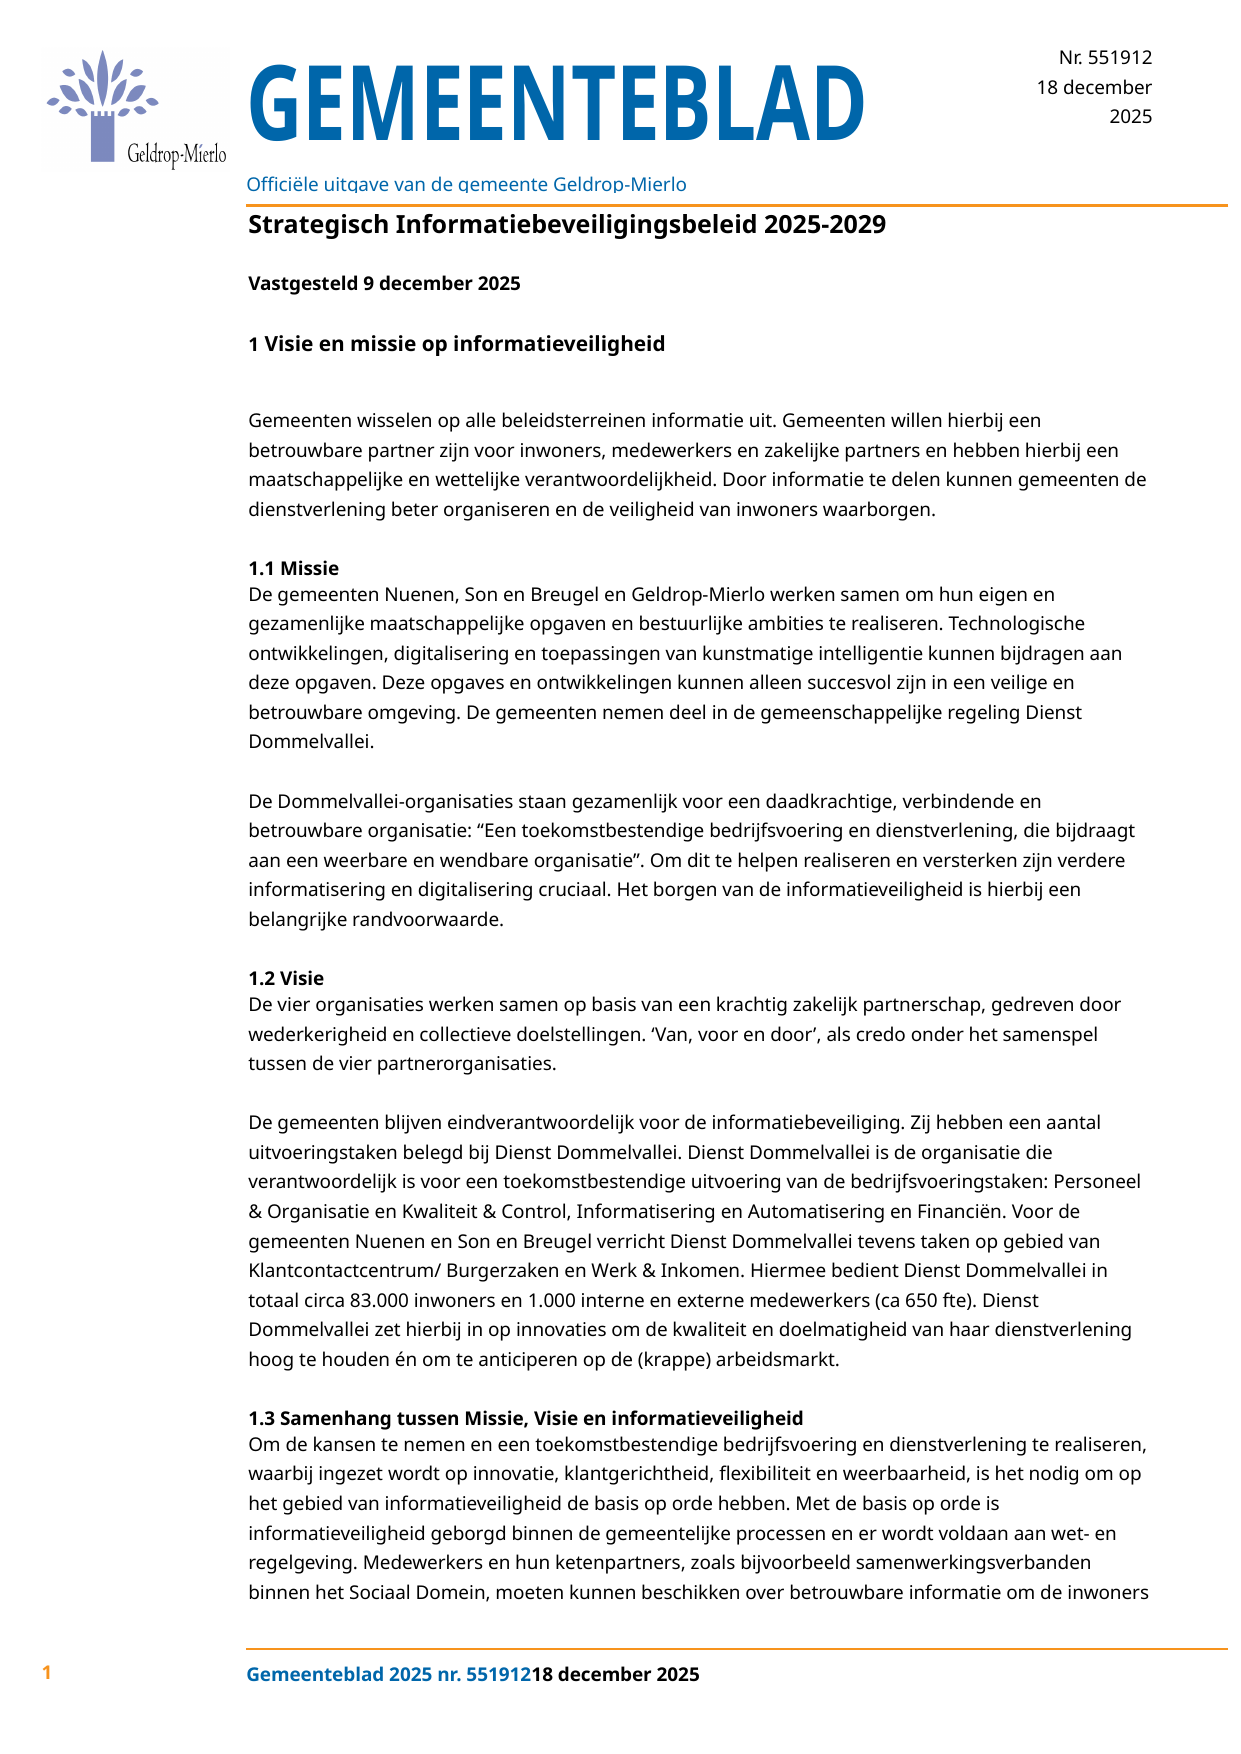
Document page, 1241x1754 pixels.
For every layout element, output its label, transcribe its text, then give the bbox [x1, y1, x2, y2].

picture [41, 47, 231, 172]
text De gemeenten blijven eindverantwoordelijk voor de informatiebeveiliging. Zij hebben een aantal uitvoeringstaken belegd bij Dienst Dommelvallei. Dienst Dommelvallei is de organisatie die verantwoordelijk is voor een toekomstbestendige uitvoering van de bedrijfsvoeringstaken: Personeel & Organisatie en Kwaliteit & Control, Informatisering en Automatisering en Financiën. Voor de gemeenten Nuenen en Son en Breugel verricht Dienst Dommelvallei tevens taken op gebied van Klantcontactcentrum/ Burgerzaken en Werk & Inkomen. Hiermee bedient Dienst Dommelvallei in totaal circa 83.000 inwoners en 1.000 interne en externe medewerkers (ca 650 fte). Dienst Dommelvallei zet hierbij in op innovaties om de kwaliteit en doelmatigheid van haar dienstverlening hoog te houden én om te anticiperen op de (krappe) arbeidsmarkt. [248, 1109, 1152, 1372]
text Vastgesteld 9 december 2025 [248, 270, 1152, 296]
text De gemeenten Nuenen, Son en Breugel en Geldrop-Mierlo werken samen om hun eigen en gezamenlijke maatschappelijke opgaven en bestuurlijke ambities te realiseren. Technologische ontwikkelingen, digitalisering en toepassingen van kunstmatige intelligentie kunnen bijdragen aan deze opgaven. Deze opgaves en ontwikkelingen kunnen alleen succesvol zijn in een veilige en betrouwbare omgeving. De gemeenten nemen deel in de gemeenschappelijke regeling Dienst Dommelvallei. [248, 581, 1152, 754]
text 1 Visie en missie op informatieveiligheid [248, 329, 1152, 358]
text Om de kansen te nemen en een toekomstbestendige bedrijfsvoering en dienstverlening te realiseren, waarbij ingezet wordt op innovatie, klantgerichtheid, flexibiliteit en weerbaarheid, is het nodig om op het gebied van informatieveiligheid de basis op orde hebben. Met de basis op orde is informatieveiligheid geborgd binnen de gemeentelijke processen en er wordt voldaan aan wet- en regelgeving. Medewerkers en hun ketenpartners, zoals bijvoorbeeld samenwerkingsverbanden binnen het Sociaal Domein, moeten kunnen beschikken over betrouwbare informatie om de inwoners [248, 1431, 1152, 1605]
text De vier organisaties werken samen op basis van een krachtig zakelijk partnerschap, gedreven door wederkerigheid en collectieve doelstellingen. ‘Van, voor en door’, als credo onder het samenspel tussen de vier partnerorganisaties. [248, 991, 1152, 1076]
text 1.3 Samenhang tussen Missie, Visie en informatieveiligheid [248, 1405, 1152, 1431]
text De Dommelvallei-organisaties staan gezamenlijk voor een daadkrachtige, verbindende en betrouwbare organisatie: “Een toekomstbestendige bedrijfsvoering en dienstverlening, die bijdraagt aan een weerbare en wendbare organisatie”. Om dit te helpen realiseren en versterken zijn verdere informatisering en digitalisering cruciaal. Het borgen van de informatieveiligheid is hierbij een belangrijke randvoorwaarde. [248, 788, 1152, 932]
text Strategisch Informatiebeveiligingsbeleid 2025-2029 [248, 207, 1152, 241]
text 1.2 Visie [248, 965, 1152, 991]
text 1.1 Missie [248, 555, 1152, 581]
text Gemeenten wisselen op alle beleidsterreinen informatie uit. Gemeenten willen hierbij een betrouwbare partner zijn voor inwoners, medewerkers en zakelijke partners en hebben hierbij een maatschappelijke en wettelijke verantwoordelijkheid. Door informatie te delen kunnen gemeenten de dienstverlening beter organiseren en de veiligheid van inwoners waarborgen. [248, 407, 1152, 522]
